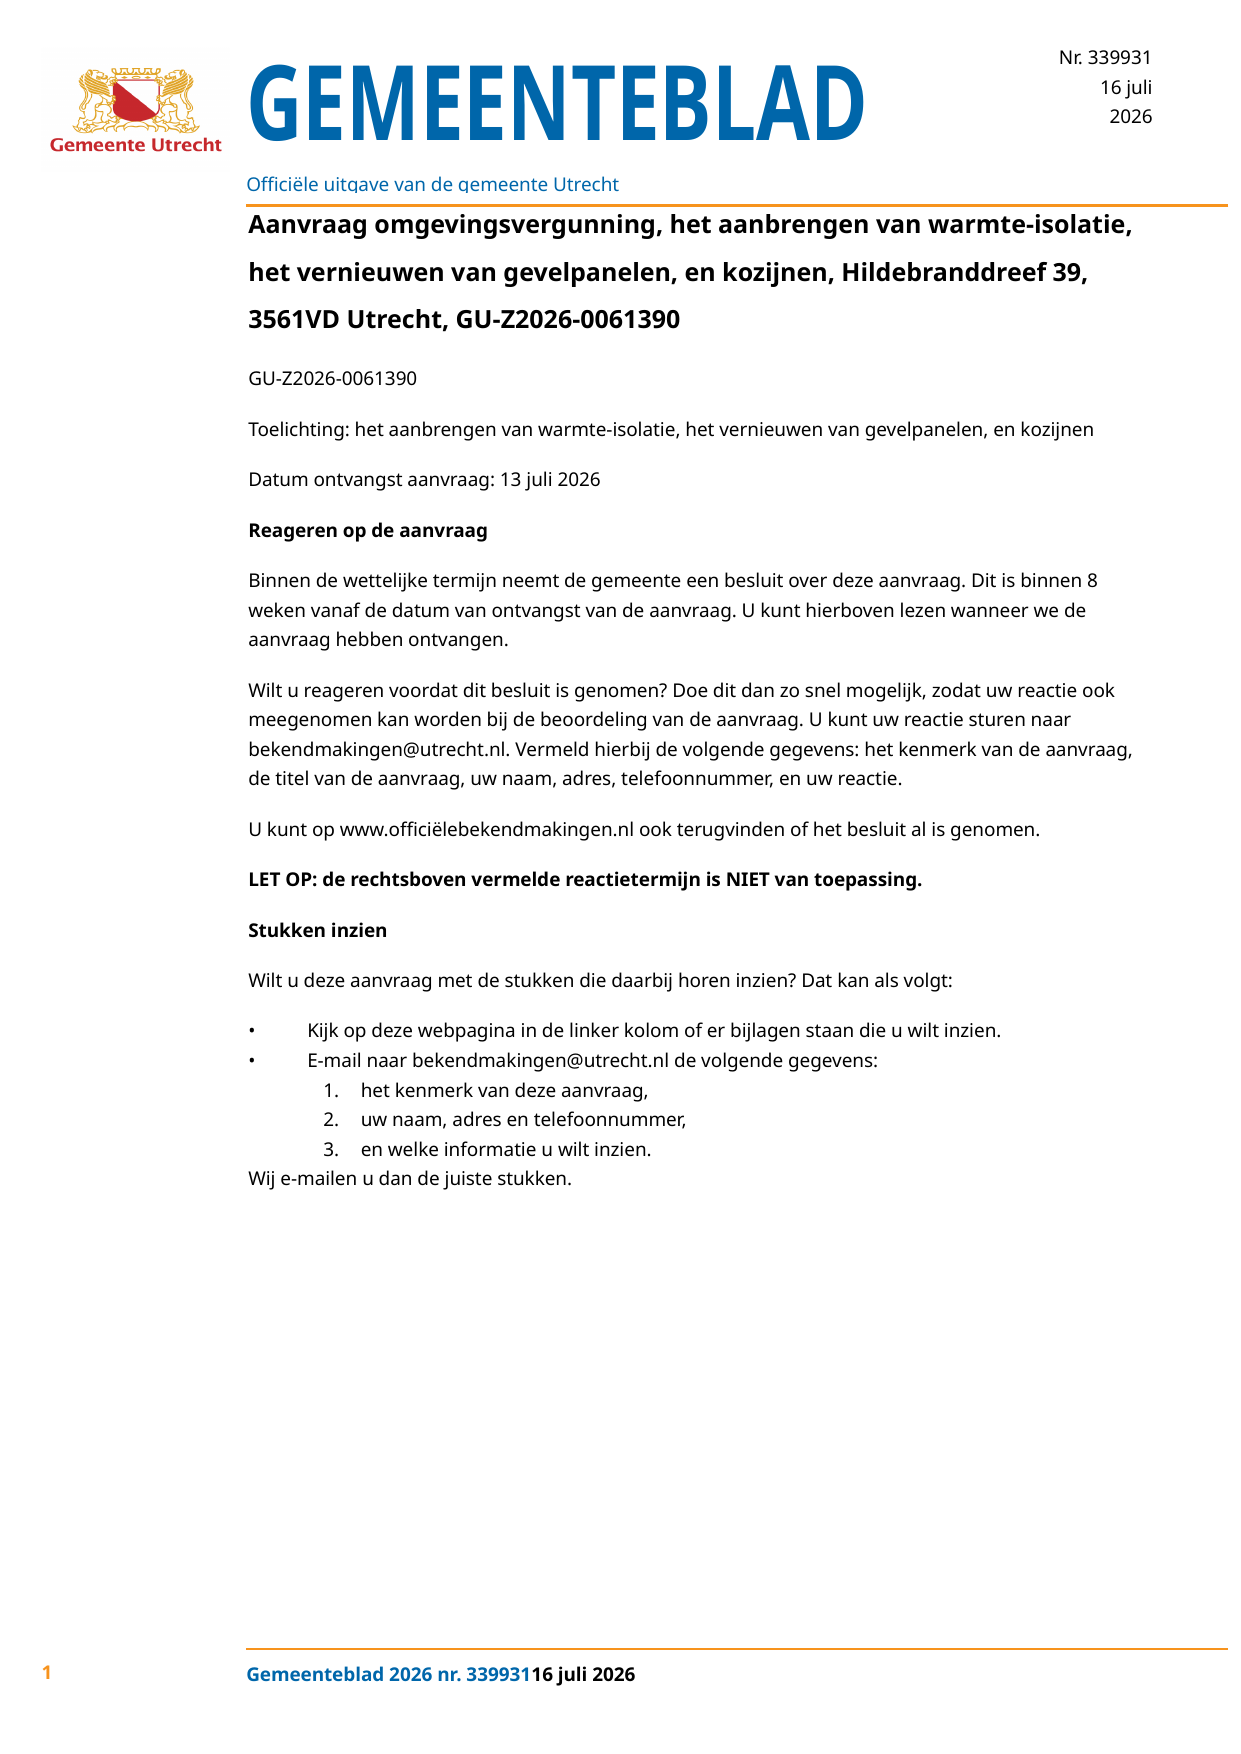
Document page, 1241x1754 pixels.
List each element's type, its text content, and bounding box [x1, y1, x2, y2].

text Stukken inzien [248, 917, 1152, 942]
list en welke informatie u wilt inzien. [323, 1136, 1152, 1162]
list Kijk op deze webpagina in de linker kolom of er bijlagen staan die u wilt inzien. [248, 1018, 1152, 1043]
text Wilt u reageren voordat dit besluit is genomen? Doe dit dan zo snel mogelijk, zodat uw reactie ook meegenomen kan worden bij de beoordeling van de aanvraag. U kunt uw reactie sturen naar bekendmakingen@utrecht.nl. Vermeld hierbij de volgende gegevens: het kenmerk van de aanvraag, de titel van de aanvraag, uw naam, adres, telefoonnummer, en uw reactie. [248, 677, 1152, 791]
picture [41, 47, 231, 172]
text Wilt u deze aanvraag met de stukken die daarbij horen inzien? Dat kan als volgt: [248, 967, 1152, 993]
text Binnen de wettelijke termijn neemt de gemeente een besluit over deze aanvraag. Dit is binnen 8 weken vanaf de datum van ontvangst van de aanvraag. U kunt hierboven lezen wanneer we de aanvraag hebben ontvangen. [248, 567, 1152, 652]
text Aanvraag omgevingsvergunning, het aanbrengen van warmte-isolatie, het vernieuwen van gevelpanelen, en kozijnen, Hildebranddreef 39, 3561VD Utrecht, GU-Z2026-0061390 [248, 207, 1152, 336]
text LET OP: de rechtsboven vermelde reactietermijn is NIET van toepassing. [248, 866, 1152, 892]
text Wij e-mailen u dan de juiste stukken. [248, 1166, 1152, 1191]
list het kenmerk van deze aanvraag, [323, 1077, 1152, 1102]
list uw naam, adres en telefoonnummer, [323, 1106, 1152, 1132]
text U kunt op www.officiëlebekendmakingen.nl ook terugvinden of het besluit al is genomen. [248, 816, 1152, 842]
text GU-Z2026-0061390 [248, 366, 1152, 391]
text Reageren op de aanvraag [248, 517, 1152, 542]
list E-mail naar bekendmakingen@utrecht.nl de volgende gegevens: [248, 1047, 1152, 1073]
text Datum ontvangst aanvraag: 13 juli 2026 [248, 466, 1152, 492]
text Toelichting: het aanbrengen van warmte-isolatie, het vernieuwen van gevelpanelen, en kozijnen [248, 416, 1152, 442]
